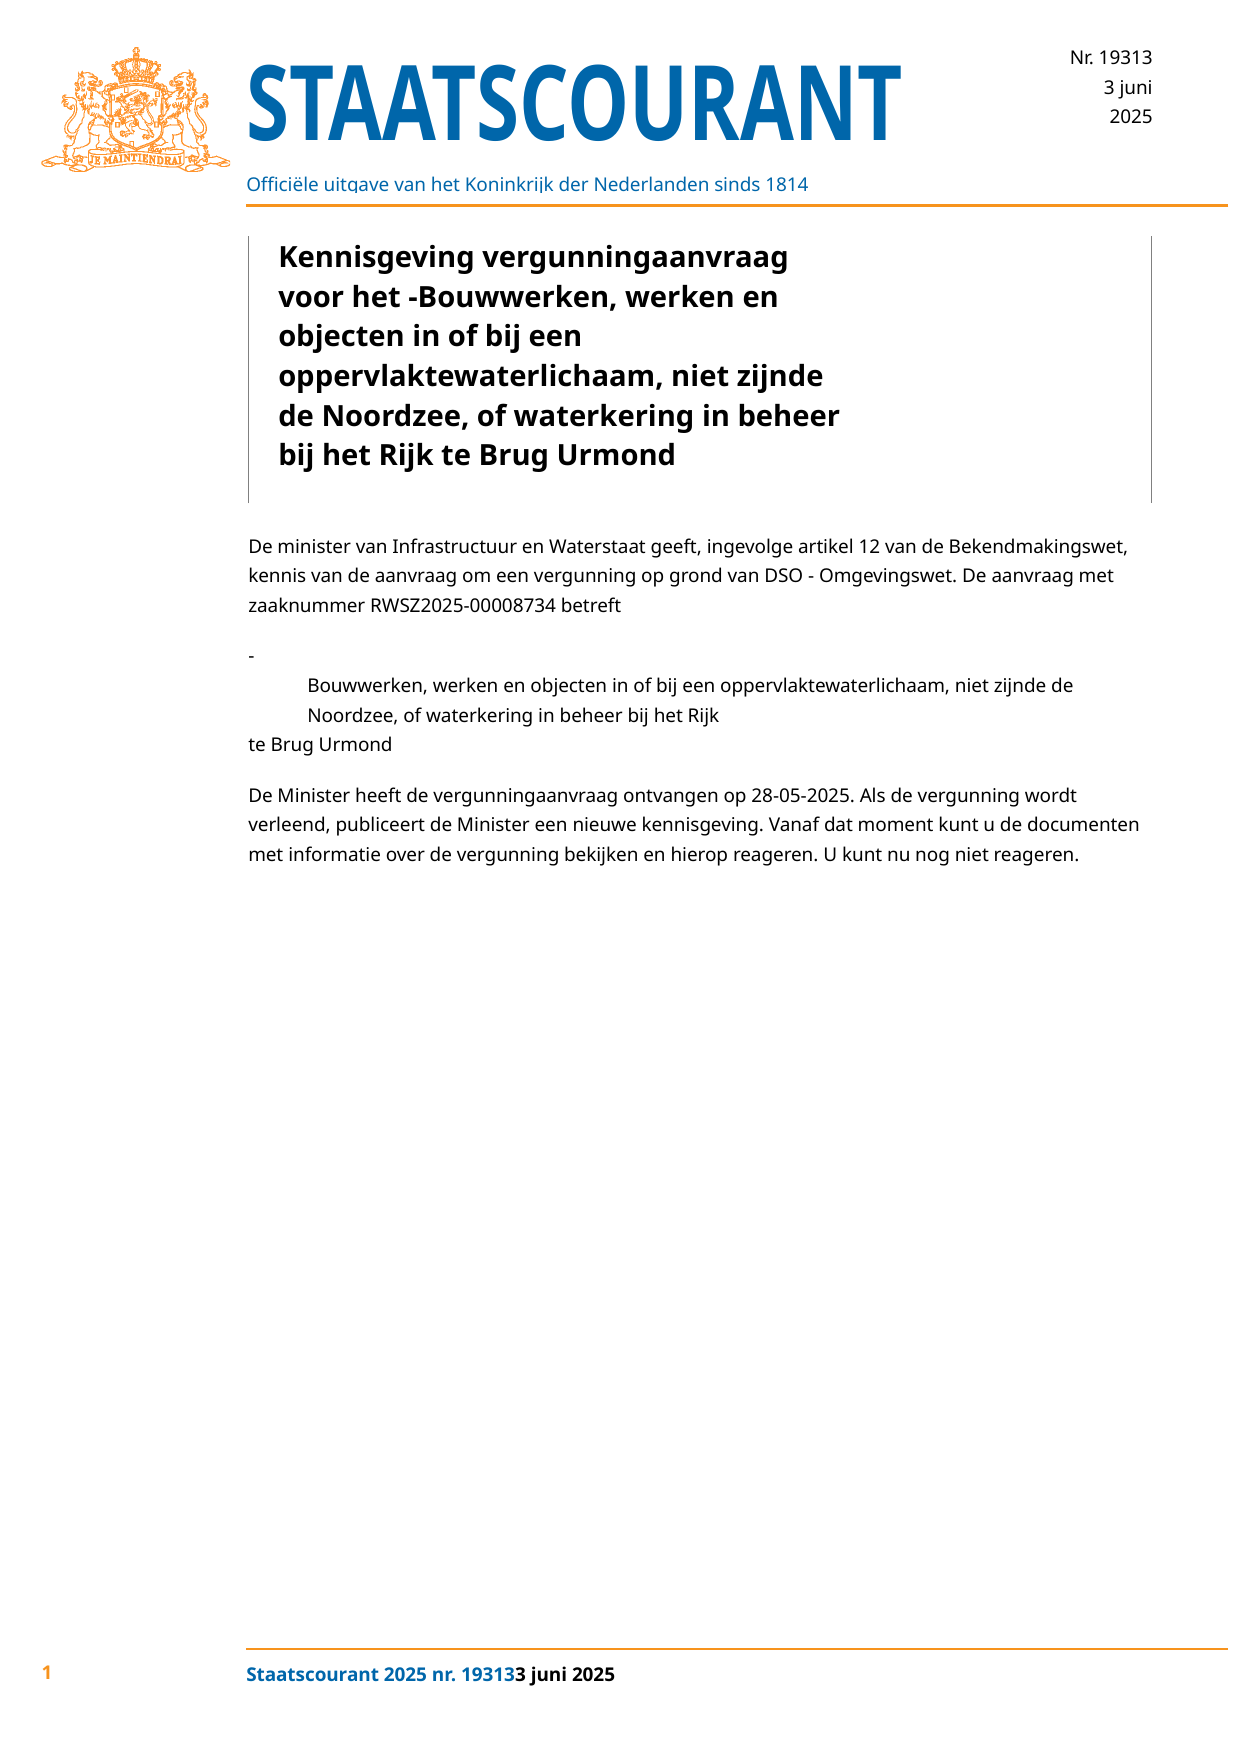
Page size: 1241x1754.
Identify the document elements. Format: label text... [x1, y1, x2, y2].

picture [41, 47, 231, 172]
text te Brug Urmond [248, 731, 1152, 757]
table_header [1090, 236, 1151, 413]
picture [912, 236, 1090, 414]
table_header [850, 414, 1151, 503]
table_header [850, 236, 912, 413]
text De Minister heeft de vergunningaanvraag ontvangen op 28-05-2025. Als de vergunning wordt verleend, publiceert de Minister een nieuwe kennisgeving. Vanaf dat moment kunt u de documenten met informatie over de vergunning bekijken en hierop reageren. U kunt nu nog niet reageren. [248, 782, 1152, 867]
table_header Kennisgeving vergunningaanvraag voor het -Bouwwerken, werken en objecten in of bij een oppervlaktewaterlichaam, niet zijnde de Noordzee, of waterkering in beheer bij het Rijk te Brug Urmond [249, 236, 850, 503]
text De minister van Infrastructuur en Waterstaat geeft, ingevolge artikel 12 van de Bekendmakingswet, kennis van de aanvraag om een vergunning op grond van DSO - Omgevingswet. De aanvraag met zaaknummer RWSZ2025-00008734 betreft [248, 533, 1152, 618]
list Bouwwerken, werken en objecten in of bij een oppervlaktewaterlichaam, niet zijnde de Noordzee, of waterkering in beheer bij het Rijk [248, 672, 1152, 727]
